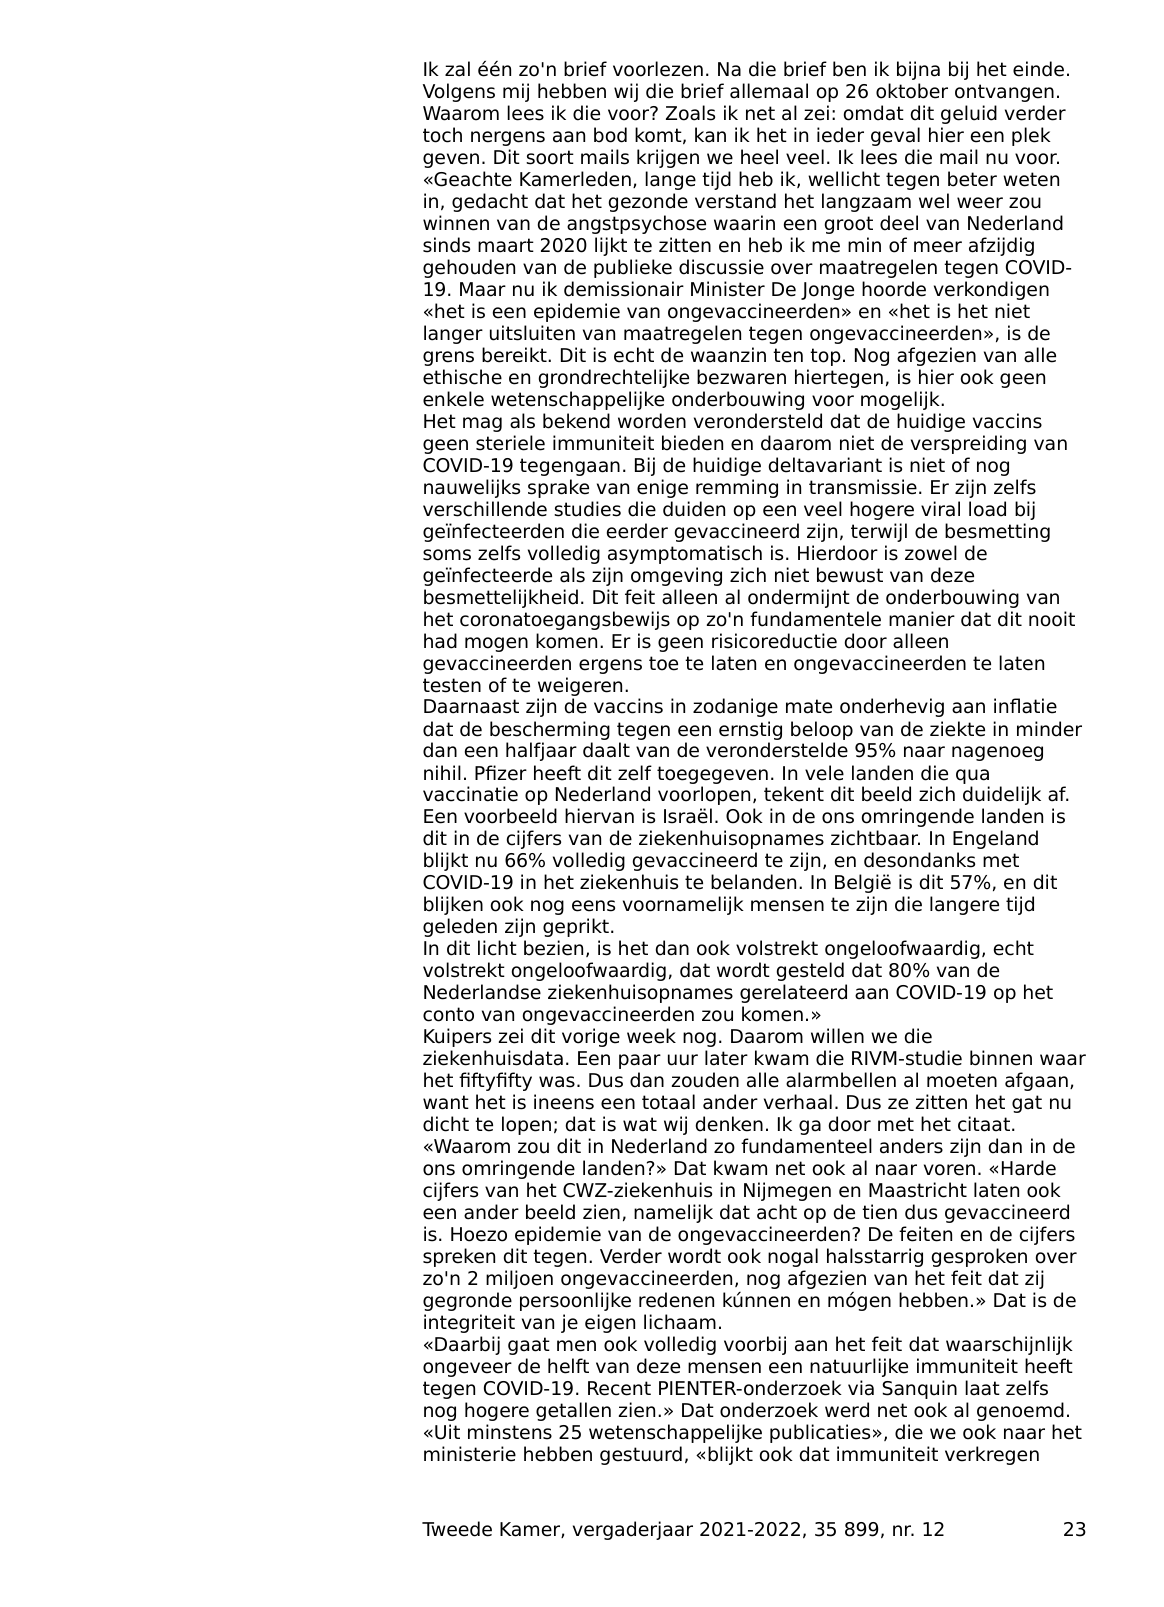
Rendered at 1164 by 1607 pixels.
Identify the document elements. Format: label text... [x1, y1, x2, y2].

text «Waarom zou dit in Nederland zo fundamenteel anders zijn dan in de ons omringende landen?» Dat kwam net ook al naar voren. «Harde cijfers van het CWZ-ziekenhuis in Nijmegen en Maastricht laten ook een ander beeld zien, namelijk dat acht op de tien dus gevaccineerd is. Hoezo epidemie van de ongevaccineerden? De feiten en de cijfers spreken dit tegen. Verder wordt ook nogal halsstarrig gesproken over zo'n 2 miljoen ongevaccineerden, nog afgezien van het feit dat zij gegronde persoonlijke redenen kúnnen en mógen hebben.» Dat is de integriteit van je eigen lichaam. [422, 1136, 1087, 1334]
text «Geachte Kamerleden, lange tijd heb ik, wellicht tegen beter weten in, gedacht dat het gezonde verstand het langzaam wel weer zou winnen van de angstpsychose waarin een groot deel van Nederland sinds maart 2020 lijkt te zitten en heb ik me min of meer afzijdig gehouden van de publieke discussie over maatregelen tegen COVID-19. Maar nu ik demissionair Minister De Jonge hoorde verkondigen «het is een epidemie van ongevaccineerden» en «het is het niet langer uitsluiten van maatregelen tegen ongevaccineerden», is de grens bereikt. Dit is echt de waanzin ten top. Nog afgezien van alle ethische en grondrechtelijke bezwaren hiertegen, is hier ook geen enkele wetenschappelijke onderbouwing voor mogelijk. [422, 169, 1087, 411]
text Daarnaast zijn de vaccins in zodanige mate onderhevig aan inflatie dat de bescherming tegen een ernstig beloop van de ziekte in minder dan een halfjaar daalt van de veronderstelde 95% naar nagenoeg nihil. Pfizer heeft dit zelf toegegeven. In vele landen die qua vaccinatie op Nederland voorlopen, tekent dit beeld zich duidelijk af. Een voorbeeld hiervan is Israël. Ook in de ons omringende landen is dit in de cijfers van de ziekenhuisopnames zichtbaar. In Engeland blijkt nu 66% volledig gevaccineerd te zijn, en desondanks met COVID-19 in het ziekenhuis te belanden. In België is dit 57%, en dit blijken ook nog eens voornamelijk mensen te zijn die langere tijd geleden zijn geprikt. [422, 696, 1087, 938]
text «Daarbij gaat men ook volledig voorbij aan het feit dat waarschijnlijk ongeveer de helft van deze mensen een natuurlijke immuniteit heeft tegen COVID-19. Recent PIENTER-onderzoek via Sanquin laat zelfs nog hogere getallen zien.» Dat onderzoek werd net ook al genoemd. «Uit minstens 25 wetenschappelijke publicaties», die we ook naar het ministerie hebben gestuurd, «blijkt ook dat immuniteit verkregen [422, 1334, 1087, 1466]
text Kuipers zei dit vorige week nog. Daarom willen we die ziekenhuisdata. Een paar uur later kwam die RIVM-studie binnen waar het fiftyfifty was. Dus dan zouden alle alarmbellen al moeten afgaan, want het is ineens een totaal ander verhaal. Dus ze zitten het gat nu dicht te lopen; dat is wat wij denken. Ik ga door met het citaat. [422, 1026, 1087, 1136]
text Ik zal één zo'n brief voorlezen. Na die brief ben ik bijna bij het einde. Volgens mij hebben wij die brief allemaal op 26 oktober ontvangen. Waarom lees ik die voor? Zoals ik net al zei: omdat dit geluid verder toch nergens aan bod komt, kan ik het in ieder geval hier een plek geven. Dit soort mails krijgen we heel veel. Ik lees die mail nu voor. [422, 59, 1087, 169]
text Het mag als bekend worden verondersteld dat de huidige vaccins geen steriele immuniteit bieden en daarom niet de verspreiding van COVID-19 tegengaan. Bij de huidige deltavariant is niet of nog nauwelijks sprake van enige remming in transmissie. Er zijn zelfs verschillende studies die duiden op een veel hogere viral load bij geïnfecteerden die eerder gevaccineerd zijn, terwijl de besmetting soms zelfs volledig asymptomatisch is. Hierdoor is zowel de geïnfecteerde als zijn omgeving zich niet bewust van deze besmettelijkheid. Dit feit alleen al ondermijnt de onderbouwing van het coronatoegangsbewijs op zo'n fundamentele manier dat dit nooit had mogen komen. Er is geen risicoreductie door alleen gevaccineerden ergens toe te laten en ongevaccineerden te laten testen of te weigeren. [422, 411, 1087, 696]
text In dit licht bezien, is het dan ook volstrekt ongeloofwaardig, echt volstrekt ongeloofwaardig, dat wordt gesteld dat 80% van de Nederlandse ziekenhuisopnames gerelateerd aan COVID-19 op het conto van ongevaccineerden zou komen.» [422, 938, 1087, 1026]
